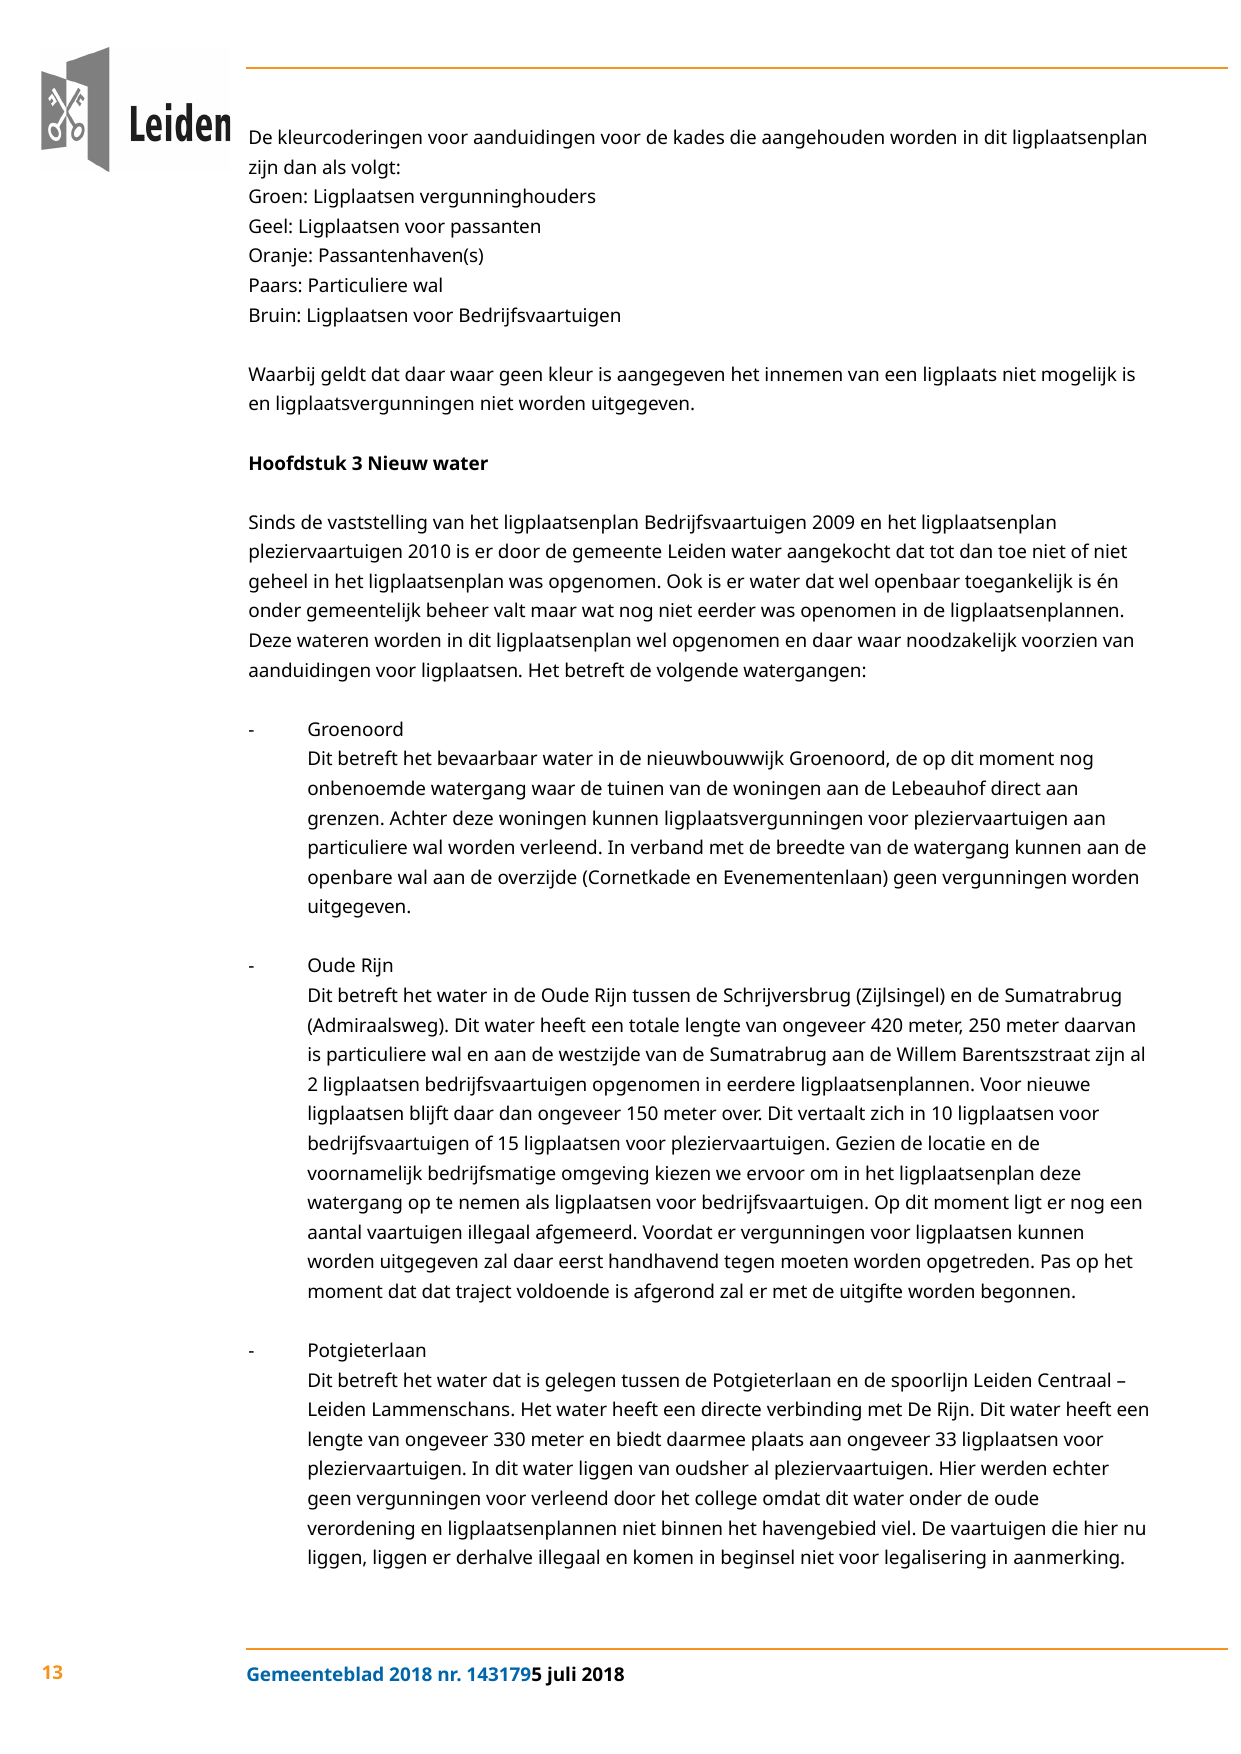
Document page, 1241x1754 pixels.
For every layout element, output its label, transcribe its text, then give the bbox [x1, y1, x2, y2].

text Sinds de vaststelling van het ligplaatsenplan Bedrijfsvaartuigen 2009 en het ligplaatsenplan pleziervaartuigen 2010 is er door de gemeente Leiden water aangekocht dat tot dan toe niet of niet geheel in het ligplaatsenplan was opgenomen. Ook is er water dat wel openbaar toegankelijk is én onder gemeentelijk beheer valt maar wat nog niet eerder was openomen in de ligplaatsenplannen. Deze wateren worden in dit ligplaatsenplan wel opgenomen en daar waar noodzakelijk voorzien van aanduidingen voor ligplaatsen. Het betreft de volgende watergangen: [248, 509, 1152, 683]
text Groen: Ligplaatsen vergunninghouders [248, 183, 1152, 209]
list Dit betreft het water in de Oude Rijn tussen de Schrijversbrug (Zijlsingel) en de Sumatrabrug (Admiraalsweg). Dit water heeft een totale lengte van ongeveer 420 meter, 250 meter daarvan is particuliere wal en aan de westzijde van de Sumatrabrug aan de Willem Barentszstraat zijn al 2 ligplaatsen bedrijfsvaartuigen opgenomen in eerdere ligplaatsenplannen. Voor nieuwe ligplaatsen blijft daar dan ongeveer 150 meter over. Dit vertaalt zich in 10 ligplaatsen voor bedrijfsvaartuigen of 15 ligplaatsen voor pleziervaartuigen. Gezien de locatie en de voornamelijk bedrijfsmatige omgeving kiezen we ervoor om in het ligplaatsenplan deze watergang op te nemen als ligplaatsen voor bedrijfsvaartuigen. Op dit moment ligt er nog een aantal vaartuigen illegaal afgemeerd. Voordat er vergunningen voor ligplaatsen kunnen worden uitgegeven zal daar eerst handhavend tegen moeten worden opgetreden. Pas op het moment dat dat traject voldoende is afgerond zal er met de uitgifte worden begonnen. [248, 982, 1152, 1304]
list Dit betreft het bevaarbaar water in de nieuwbouwwijk Groenoord, de op dit moment nog onbenoemde watergang waar de tuinen van de woningen aan de Lebeauhof direct aan grenzen. Achter deze woningen kunnen ligplaatsvergunningen voor pleziervaartuigen aan particuliere wal worden verleend. In verband met de breedte van de watergang kunnen aan de openbare wal aan de overzijde (Cornetkade en Evenementenlaan) geen vergunningen worden uitgegeven. [248, 746, 1152, 919]
text De kleurcoderingen voor aanduidingen voor de kades die aangehouden worden in dit ligplaatsenplan zijn dan als volgt: [248, 124, 1152, 180]
text Oranje: Passantenhaven(s) [248, 243, 1152, 268]
picture [41, 47, 231, 172]
list Potgieterlaan [248, 1337, 1152, 1363]
list Oude Rijn [248, 953, 1152, 978]
text Waarbij geldt dat daar waar geen kleur is aangegeven het innemen van een ligplaats niet mogelijk is en ligplaatsvergunningen niet worden uitgegeven. [248, 361, 1152, 416]
text Geel: Ligplaatsen voor passanten [248, 213, 1152, 239]
list Groenoord [248, 716, 1152, 742]
text Bruin: Ligplaatsen voor Bedrijfsvaartuigen [248, 302, 1152, 328]
text Paars: Particuliere wal [248, 272, 1152, 298]
list Dit betreft het water dat is gelegen tussen de Potgieterlaan en de spoorlijn Leiden Centraal – Leiden Lammenschans. Het water heeft een directe verbinding met De Rijn. Dit water heeft een lengte van ongeveer 330 meter en biedt daarmee plaats aan ongeveer 33 ligplaatsen voor pleziervaartuigen. In dit water liggen van oudsher al pleziervaartuigen. Hier werden echter geen vergunningen voor verleend door het college omdat dit water onder de oude verordening en ligplaatsenplannen niet binnen het havengebied viel. De vaartuigen die hier nu liggen, liggen er derhalve illegaal en komen in beginsel niet voor legalisering in aanmerking. [248, 1367, 1152, 1570]
text Hoofdstuk 3 Nieuw water [248, 450, 1152, 476]
